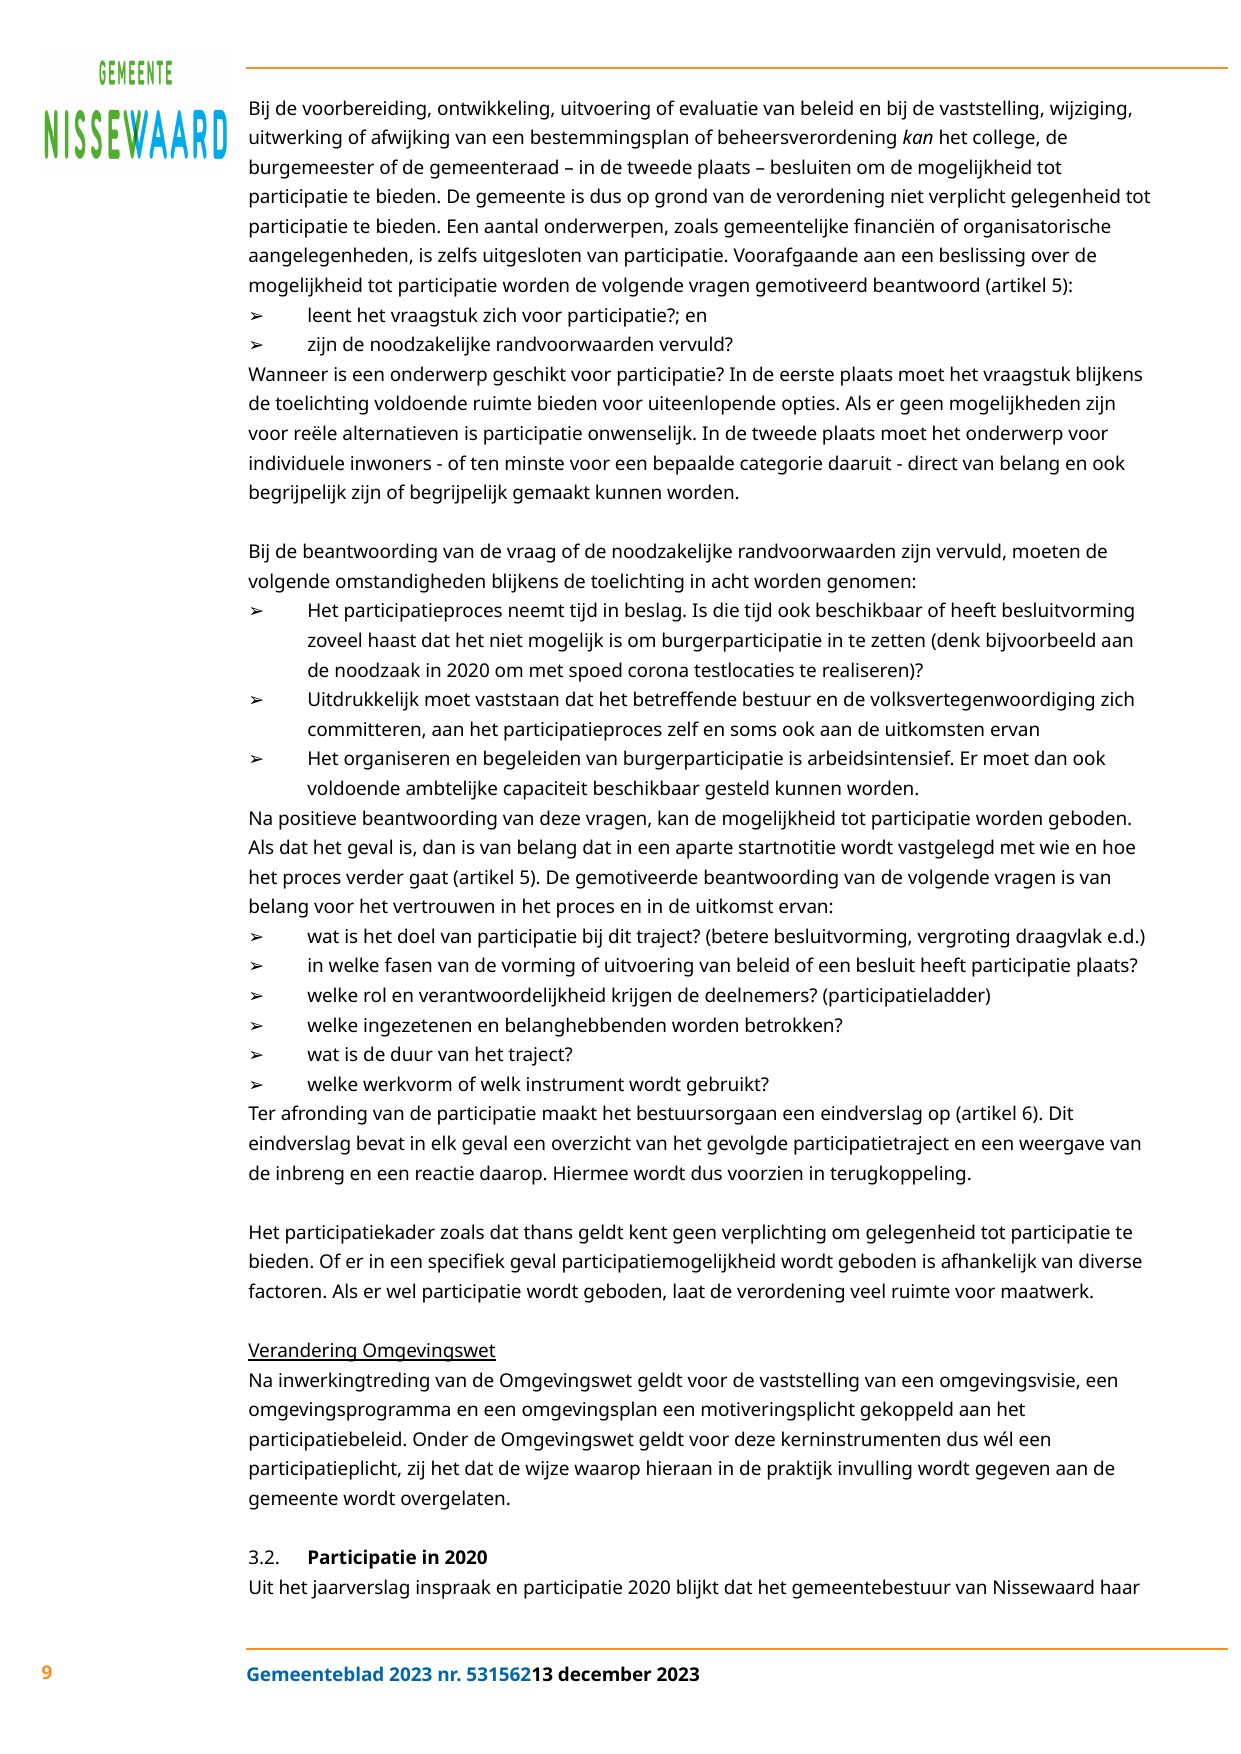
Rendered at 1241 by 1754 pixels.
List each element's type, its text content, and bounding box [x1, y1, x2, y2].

list wat is het doel van participatie bij dit traject? (betere besluitvorming, vergroting draagvlak e.d.) [248, 923, 1152, 949]
list in welke fasen van de vorming of uitvoering van beleid of een besluit heeft participatie plaats? [248, 953, 1152, 978]
list welke ingezetenen en belanghebbenden worden betrokken? [248, 1012, 1152, 1038]
list wat is de duur van het traject? [248, 1041, 1152, 1067]
text Ter afronding van de participatie maakt het bestuursorgaan een eindverslag op (artikel 6). Dit eindverslag bevat in elk geval een overzicht van het gevolgde participatietraject en een weergave van de inbreng en een reactie daarop. Hiermee wordt dus voorzien in terugkoppeling. [248, 1101, 1152, 1186]
text Bij de beantwoording van de vraag of de noodzakelijke randvoorwaarden zijn vervuld, moeten de volgende omstandigheden blijkens de toelichting in acht worden genomen: [248, 538, 1152, 594]
list welke werkvorm of welk instrument wordt gebruikt? [248, 1071, 1152, 1097]
text Het participatiekader zoals dat thans geldt kent geen verplichting om gelegenheid tot participatie te bieden. Of er in een specifiek geval participatiemogelijkheid wordt geboden is afhankelijk van diverse factoren. Als er wel participatie wordt geboden, laat de verordening veel ruimte voor maatwerk. [248, 1219, 1152, 1304]
text Verandering Omgevingswet [248, 1337, 1152, 1363]
list Het organiseren en begeleiden van burgerparticipatie is arbeidsintensief. Er moet dan ook voldoende ambtelijke capaciteit beschikbaar gesteld kunnen worden. [248, 746, 1152, 801]
list Het participatieproces neemt tijd in beslag. Is die tijd ook beschikbaar of heeft besluitvorming zoveel haast dat het niet mogelijk is om burgerparticipatie in te zetten (denk bijvoorbeeld aan de noodzaak in 2020 om met spoed corona testlocaties te realiseren)? [248, 598, 1152, 683]
text Na inwerkingtreding van de Omgevingswet geldt voor de vaststelling van een omgevingsvisie, een omgevingsprogramma en een omgevingsplan een motiveringsplicht gekoppeld aan het participatiebeleid. Onder de Omgevingswet geldt voor deze kerninstrumenten dus wél een participatieplicht, zij het dat de wijze waarop hieraan in de praktijk invulling wordt gegeven aan de gemeente wordt overgelaten. [248, 1367, 1152, 1511]
list Uitdrukkelijk moet vaststaan dat het betreffende bestuur en de volksvertegenwoordiging zich committeren, aan het participatieproces zelf en soms ook aan de uitkomsten ervan [248, 686, 1152, 742]
text Bij de voorbereiding, ontwikkeling, uitvoering of evaluatie van beleid en bij de vaststelling, wijziging, uitwerking of afwijking van een bestemmingsplan of beheersverordening kan het college, de burgemeester of de gemeenteraad – in de tweede plaats – besluiten om de mogelijkheid tot participatie te bieden. De gemeente is dus op grond van de verordening niet verplicht gelegenheid tot participatie te bieden. Een aantal onderwerpen, zoals gemeentelijke financiën of organisatorische aangelegenheden, is zelfs uitgesloten van participatie. Voorafgaande aan een beslissing over de mogelijkheid tot participatie worden de volgende vragen gemotiveerd beantwoord (artikel 5): [248, 95, 1152, 298]
text Uit het jaarverslag inspraak en participatie 2020 blijkt dat het gemeentebestuur van Nissewaard haar [248, 1574, 1152, 1600]
text Wanneer is een onderwerp geschikt voor participatie? In de eerste plaats moet het vraagstuk blijkens de toelichting voldoende ruimte bieden voor uiteenlopende opties. Als er geen mogelijkheden zijn voor reële alternatieven is participatie onwenselijk. In de tweede plaats moet het onderwerp voor individuele inwoners - of ten minste voor een bepaalde categorie daaruit - direct van belang en ook begrijpelijk zijn of begrijpelijk gemaakt kunnen worden. [248, 361, 1152, 505]
text Na positieve beantwoording van deze vragen, kan de mogelijkheid tot participatie worden geboden. Als dat het geval is, dan is van belang dat in een aparte startnotitie wordt vastgelegd met wie en hoe het proces verder gaat (artikel 5). De gemotiveerde beantwoording van de volgende vragen is van belang voor het vertrouwen in het proces en in de uitkomst ervan: [248, 805, 1152, 919]
list welke rol en verantwoordelijkheid krijgen de deelnemers? (participatieladder) [248, 982, 1152, 1008]
picture [41, 47, 231, 172]
list zijn de noodzakelijke randvoorwaarden vervuld? [248, 331, 1152, 357]
list Participatie in 2020 [248, 1544, 1152, 1570]
list leent het vraagstuk zich voor participatie?; en [248, 302, 1152, 328]
